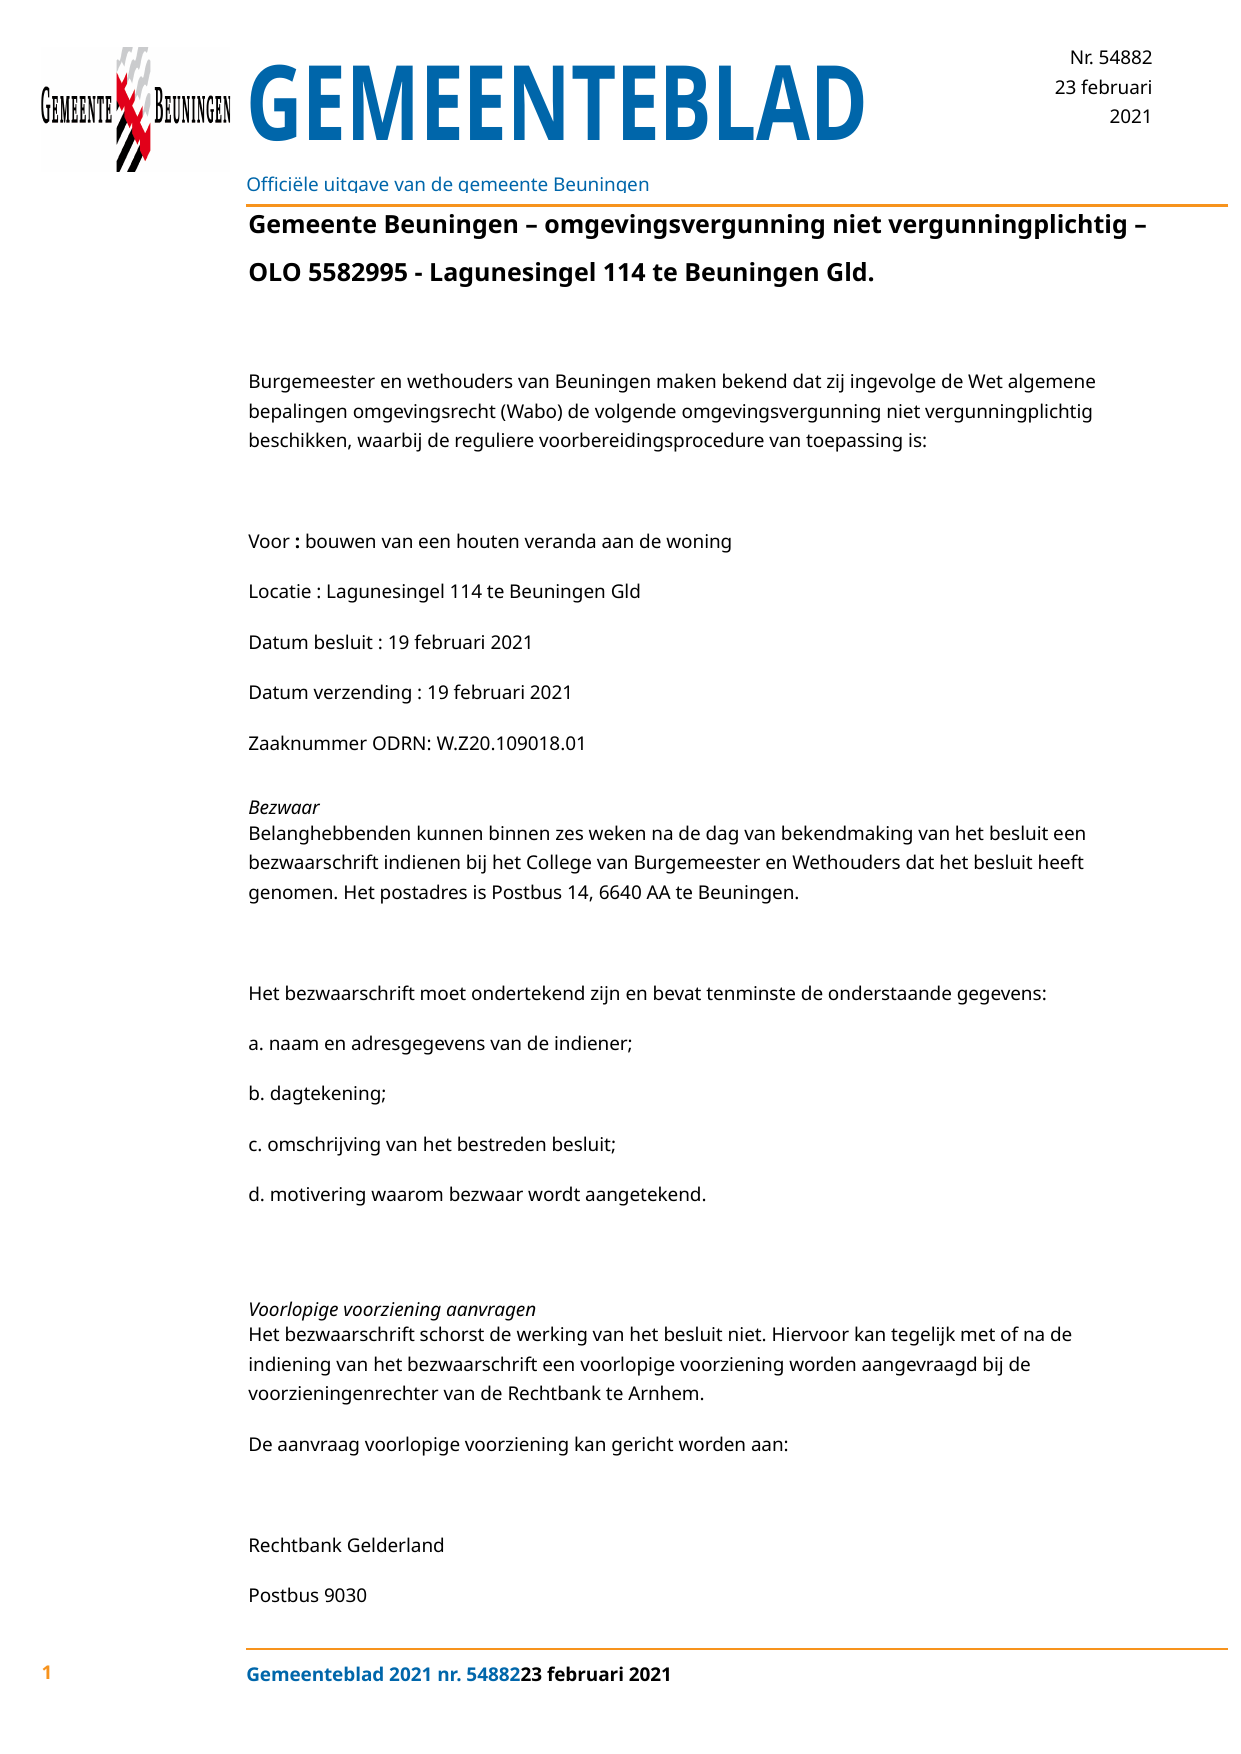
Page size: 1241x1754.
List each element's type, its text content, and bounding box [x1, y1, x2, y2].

text d. motivering waarom bezwaar wordt aangetekend. [248, 1181, 1152, 1207]
text c. omschrijving van het bestreden besluit; [248, 1131, 1152, 1157]
text Het bezwaarschrift schorst de werking van het besluit niet. Hiervoor kan tegelijk met of na de indiening van het bezwaarschrift een voorlopige voorziening worden aangevraagd bij de voorzieningenrechter van de Rechtbank te Arnhem. [248, 1321, 1152, 1406]
text Datum besluit : 19 februari 2021 [248, 629, 1152, 655]
text a. naam en adresgegevens van de indiener; [248, 1030, 1152, 1056]
text Postbus 9030 [248, 1582, 1152, 1608]
text Bezwaar [248, 794, 1152, 820]
text Locatie : Lagunesingel 114 te Beuningen Gld [248, 579, 1152, 604]
text Rechtbank Gelderland [248, 1532, 1152, 1558]
text Belanghebbenden kunnen binnen zes weken na de dag van bekendmaking van het besluit een bezwaarschrift indienen bij het College van Burgemeester en Wethouders dat het besluit heeft genomen. Het postadres is Postbus 14, 6640 AA te Beuningen. [248, 820, 1152, 904]
text b. dagtekening; [248, 1081, 1152, 1106]
text Burgemeester en wethouders van Beuningen maken bekend dat zij ingevolge de Wet algemene bepalingen omgevingsrecht (Wabo) de volgende omgevingsvergunning niet vergunningplichtig beschikken, waarbij de reguliere voorbereidingsprocedure van toepassing is: [248, 368, 1152, 453]
text Datum verzending : 19 februari 2021 [248, 679, 1152, 705]
text Gemeente Beuningen – omgevingsvergunning niet vergunningplichtig – OLO 5582995 - Lagunesingel 114 te Beuningen Gld. [248, 207, 1152, 288]
text De aanvraag voorlopige voorziening kan gericht worden aan: [248, 1431, 1152, 1457]
text Zaaknummer ODRN: W.Z20.109018.01 [248, 730, 1152, 756]
text Het bezwaarschrift moet ondertekend zijn en bevat tenminste de onderstaande gegevens: [248, 980, 1152, 1005]
text Voor : bouwen van een houten veranda aan de woning [248, 528, 1152, 554]
text Voorlopige voorziening aanvragen [248, 1296, 1152, 1321]
picture [41, 47, 231, 172]
